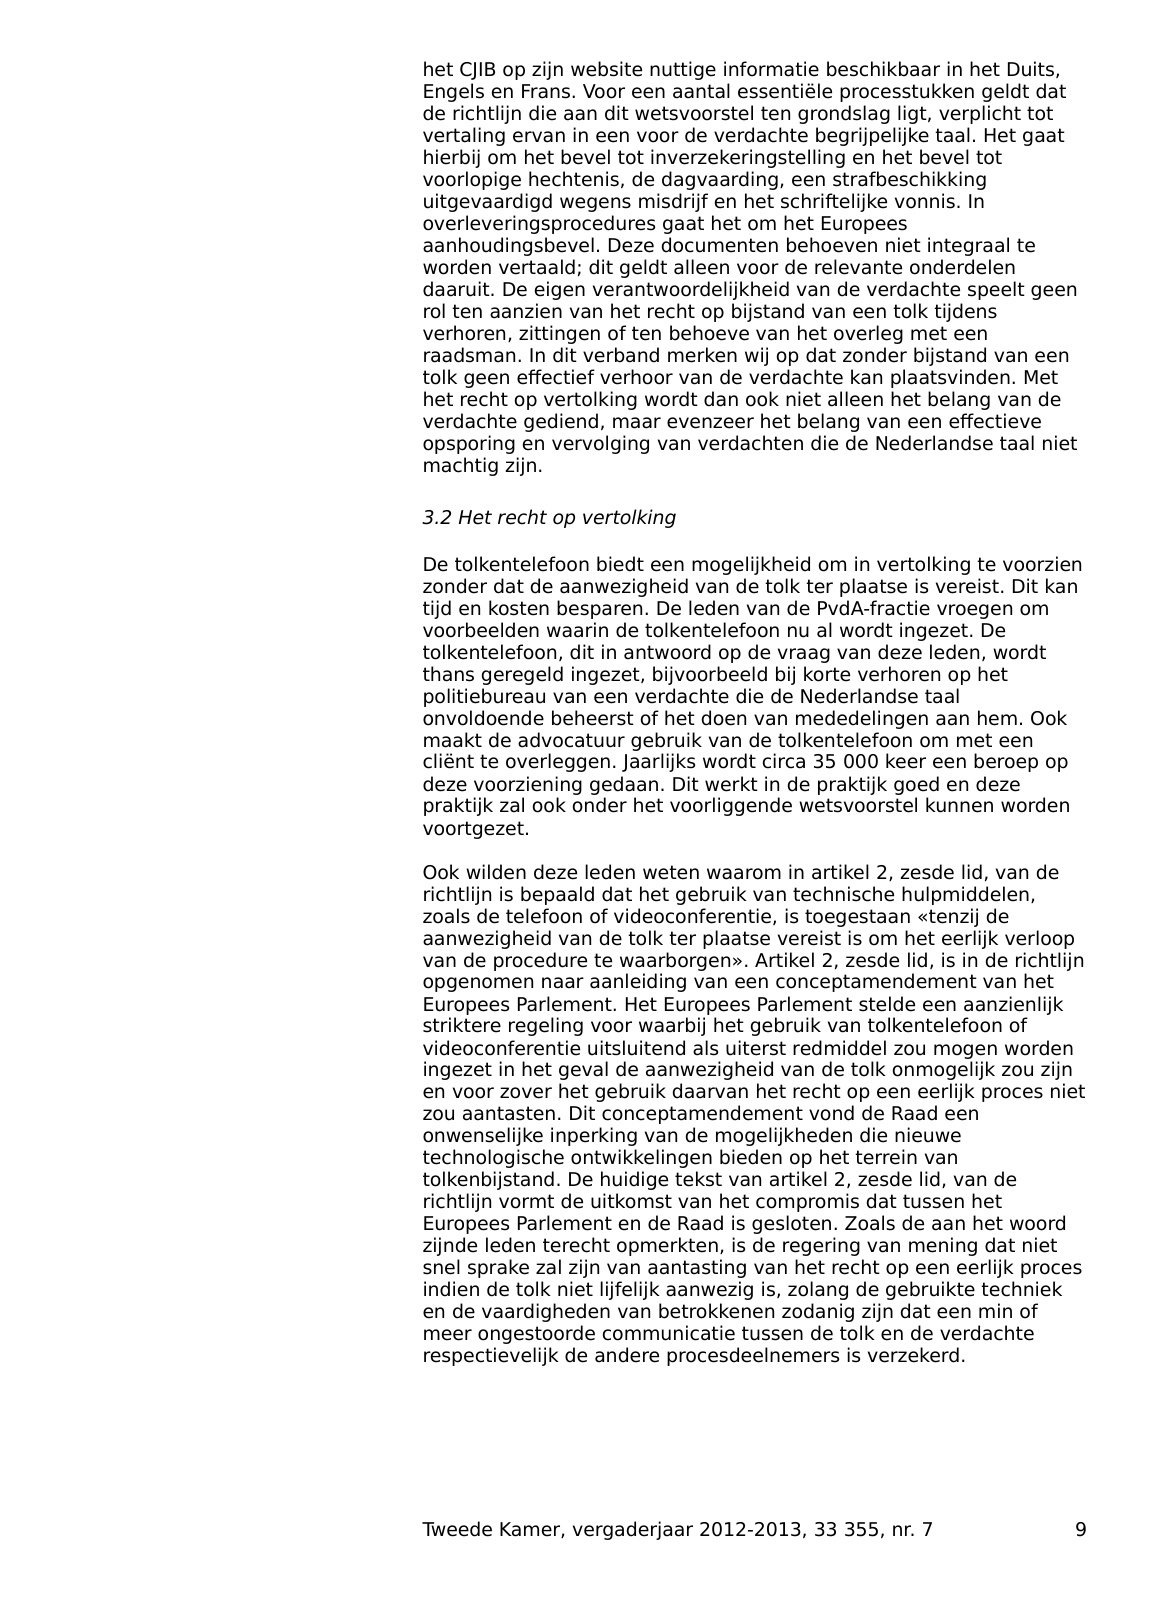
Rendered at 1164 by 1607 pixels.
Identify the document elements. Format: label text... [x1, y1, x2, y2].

text Ook wilden deze leden weten waarom in artikel 2, zesde lid, van de richtlijn is bepaald dat het gebruik van technische hulpmiddelen, zoals de telefoon of videoconferentie, is toegestaan «tenzij de aanwezigheid van de tolk ter plaatse vereist is om het eerlijk verloop van de procedure te waarborgen». Artikel 2, zesde lid, is in de richtlijn opgenomen naar aanleiding van een conceptamendement van het Europees Parlement. Het Europees Parlement stelde een aanzienlijk striktere regeling voor waarbij het gebruik van tolkentelefoon of videoconferentie uitsluitend als uiterst redmiddel zou mogen worden ingezet in het geval de aanwezigheid van de tolk onmogelijk zou zijn en voor zover het gebruik daarvan het recht op een eerlijk proces niet zou aantasten. Dit conceptamendement vond de Raad een onwenselijke inperking van de mogelijkheden die nieuwe technologische ontwikkelingen bieden op het terrein van tolkenbijstand. De huidige tekst van artikel 2, zesde lid, van de richtlijn vormt de uitkomst van het compromis dat tussen het Europees Parlement en de Raad is gesloten. Zoals de aan het woord zijnde leden terecht opmerkten, is de regering van mening dat niet snel sprake zal zijn van aantasting van het recht op een eerlijk proces indien de tolk niet lijfelijk aanwezig is, zolang de gebruikte techniek en de vaardigheden van betrokkenen zodanig zijn dat een min of meer ongestoorde communicatie tussen de tolk en de verdachte respectievelijk de andere procesdeelnemers is verzekerd. [422, 862, 1087, 1367]
text De tolkentelefoon biedt een mogelijkheid om in vertolking te voorzien zonder dat de aanwezigheid van de tolk ter plaatse is vereist. Dit kan tijd en kosten besparen. De leden van de PvdA-fractie vroegen om voorbeelden waarin de tolkentelefoon nu al wordt ingezet. De tolkentelefoon, dit in antwoord op de vraag van deze leden, wordt thans geregeld ingezet, bijvoorbeeld bij korte verhoren op het politiebureau van een verdachte die de Nederlandse taal onvoldoende beheerst of het doen van mededelingen aan hem. Ook maakt de advocatuur gebruik van de tolkentelefoon om met een cliënt te overleggen. Jaarlijks wordt circa 35 000 keer een beroep op deze voorziening gedaan. Dit werkt in de praktijk goed en deze praktijk zal ook onder het voorliggende wetsvoorstel kunnen worden voortgezet. [422, 554, 1087, 839]
text het CJIB op zijn website nuttige informatie beschikbaar in het Duits, Engels en Frans. Voor een aantal essentiële processtukken geldt dat de richtlijn die aan dit wetsvoorstel ten grondslag ligt, verplicht tot vertaling ervan in een voor de verdachte begrijpelijke taal. Het gaat hierbij om het bevel tot inverzekeringstelling en het bevel tot voorlopige hechtenis, de dagvaarding, een strafbeschikking uitgevaardigd wegens misdrijf en het schriftelijke vonnis. In overleveringsprocedures gaat het om het Europees aanhoudingsbevel. Deze documenten behoeven niet integraal te worden vertaald; dit geldt alleen voor de relevante onderdelen daaruit. De eigen verantwoordelijkheid van de verdachte speelt geen rol ten aanzien van het recht op bijstand van een tolk tijdens verhoren, zittingen of ten behoeve van het overleg met een raadsman. In dit verband merken wij op dat zonder bijstand van een tolk geen effectief verhoor van de verdachte kan plaatsvinden. Met het recht op vertolking wordt dan ook niet alleen het belang van de verdachte gediend, maar evenzeer het belang van een effectieve opsporing en vervolging van verdachten die de Nederlandse taal niet machtig zijn. [422, 59, 1087, 477]
subtitle 3.2 Het recht op vertolking [422, 507, 1087, 529]
